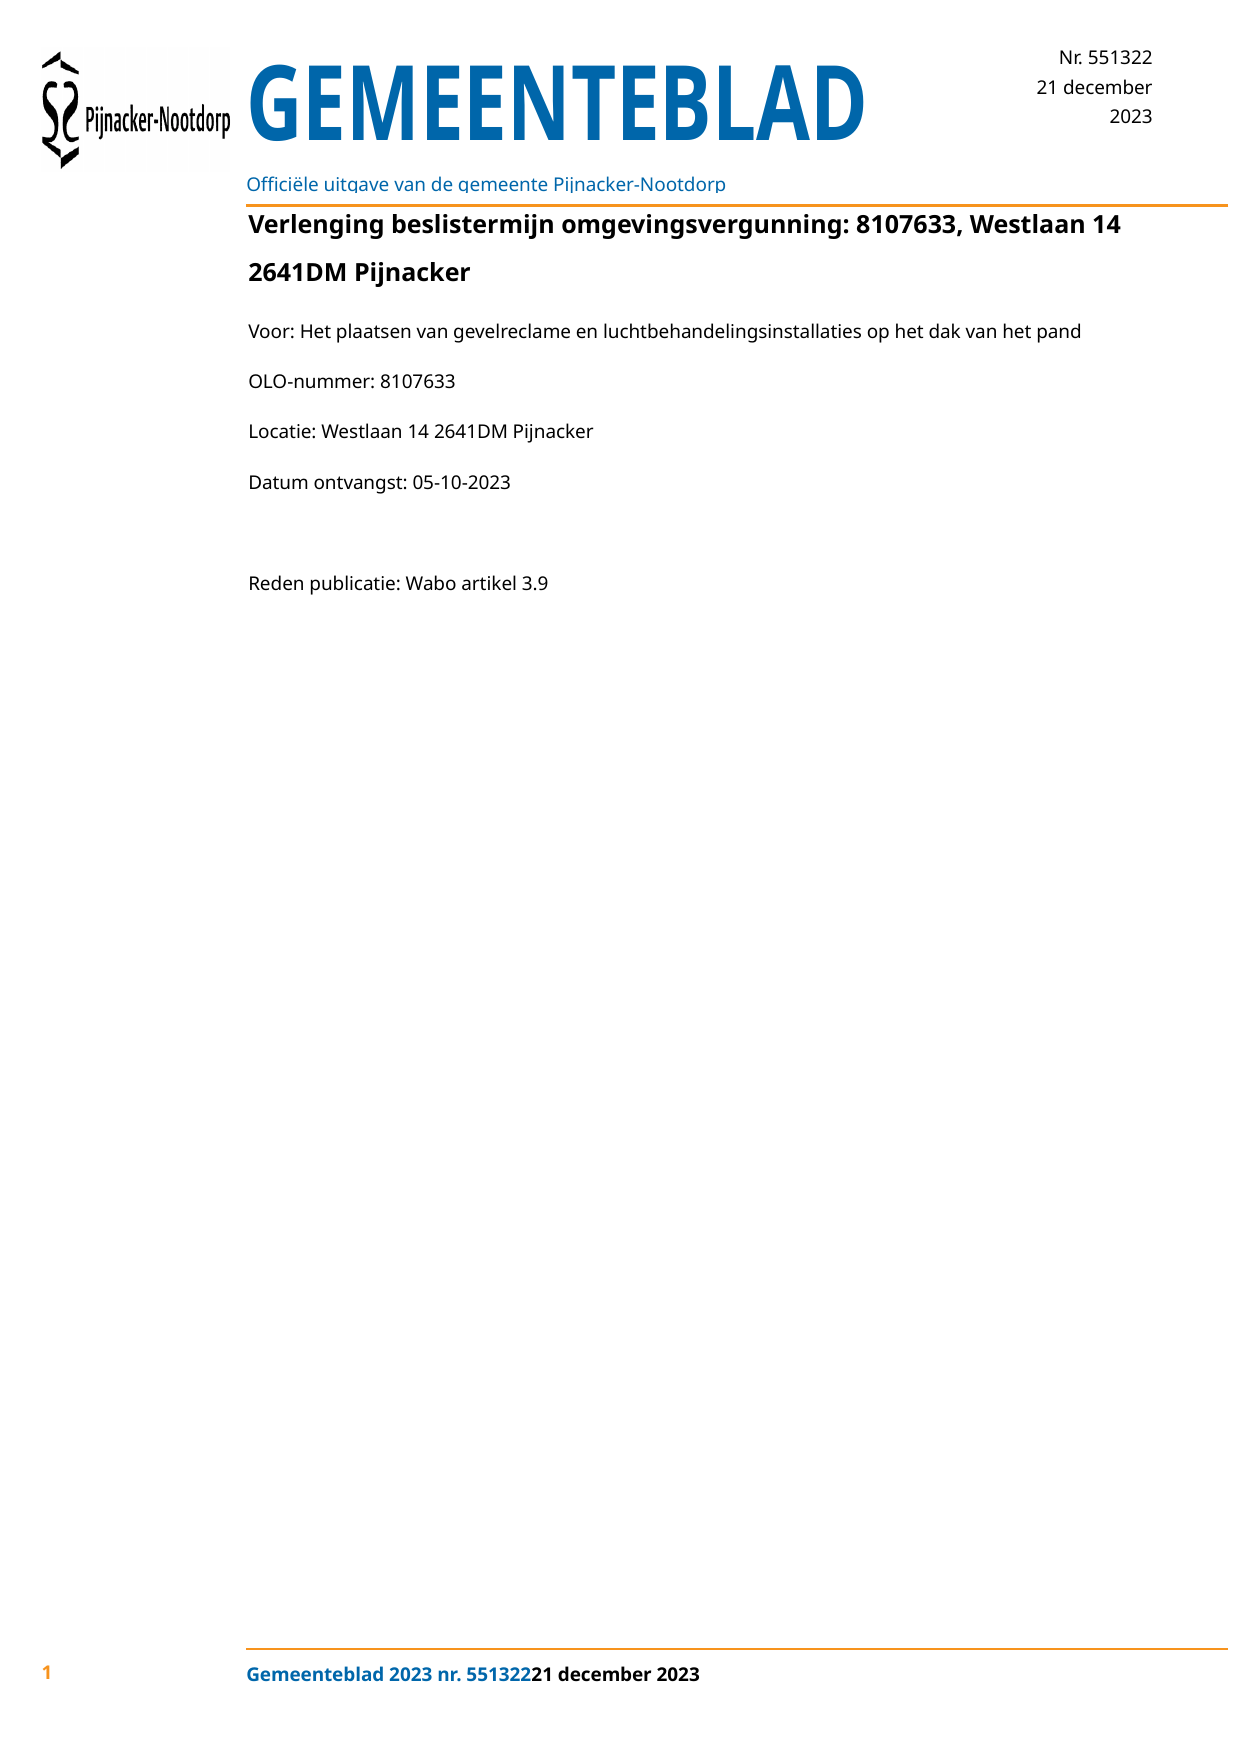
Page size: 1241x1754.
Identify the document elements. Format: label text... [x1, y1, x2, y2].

text Voor: Het plaatsen van gevelreclame en luchtbehandelingsinstallaties op het dak van het pand [248, 318, 1152, 344]
text Locatie: Westlaan 14 2641DM Pijnacker [248, 419, 1152, 444]
text Datum ontvangst: 05-10-2023 [248, 469, 1152, 495]
text OLO-nummer: 8107633 [248, 368, 1152, 394]
picture [41, 47, 231, 172]
text Verlenging beslistermijn omgevingsvergunning: 8107633, Westlaan 14 2641DM Pijnacker [248, 207, 1152, 288]
text Reden publicatie: Wabo artikel 3.9 [248, 570, 1152, 596]
